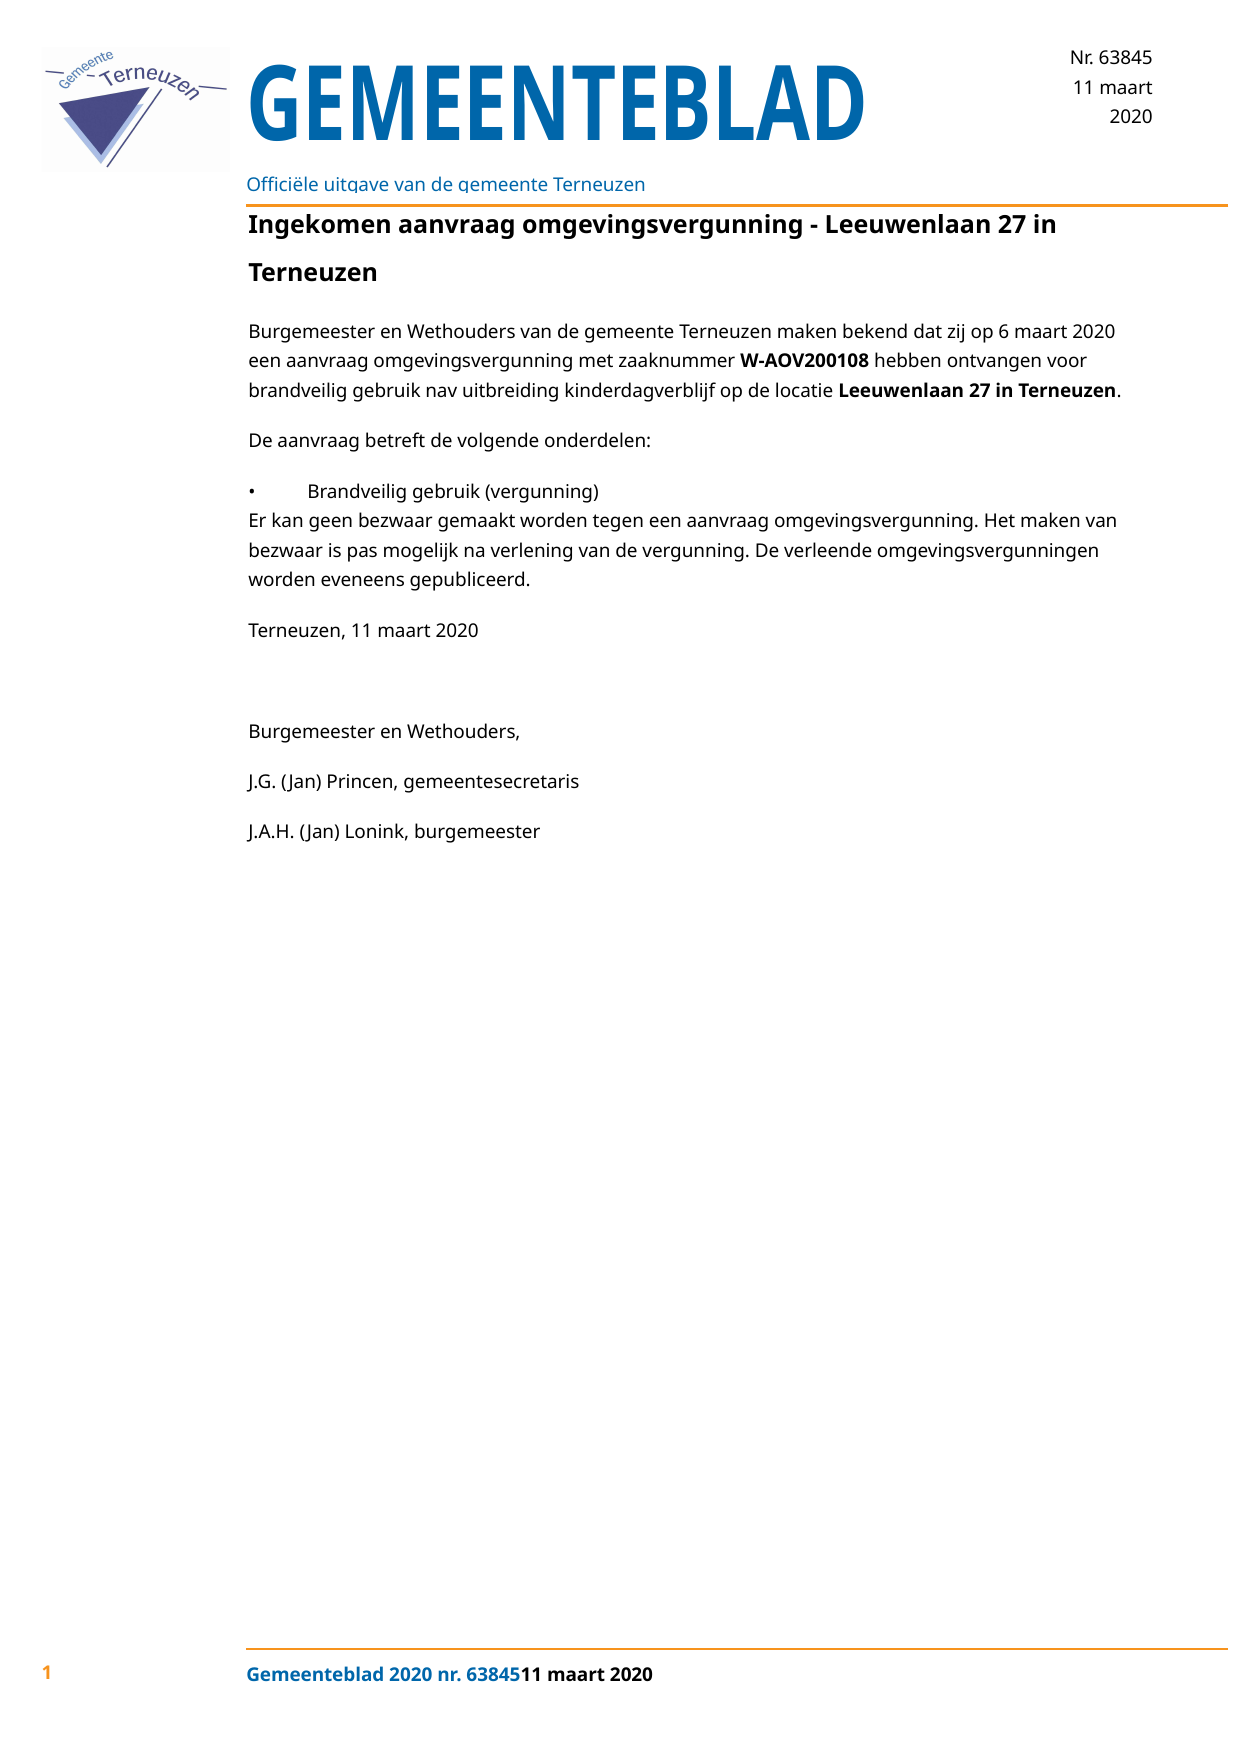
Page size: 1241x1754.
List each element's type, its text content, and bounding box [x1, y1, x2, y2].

text J.G. (Jan) Princen, gemeentesecretaris [248, 768, 1152, 794]
text Burgemeester en Wethouders, [248, 718, 1152, 744]
text Er kan geen bezwaar gemaakt worden tegen een aanvraag omgevingsvergunning. Het maken van bezwaar is pas mogelijk na verlening van de vergunning. De verleende omgevingsvergunningen worden eveneens gepubliceerd. [248, 507, 1152, 592]
list Brandveilig gebruik (vergunning) [248, 478, 1152, 504]
text Terneuzen, 11 maart 2020 [248, 617, 1152, 643]
text J.A.H. (Jan) Lonink, burgemeester [248, 819, 1152, 844]
text Burgemeester en Wethouders van de gemeente Terneuzen maken bekend dat zij op 6 maart 2020 een aanvraag omgevingsvergunning met zaaknummer W-AOV200108 hebben ontvangen voor brandveilig gebruik nav uitbreiding kinderdagverblijf op de locatie Leeuwenlaan 27 in Terneuzen. [248, 318, 1152, 403]
text Ingekomen aanvraag omgevingsvergunning - Leeuwenlaan 27 in Terneuzen [248, 207, 1152, 288]
picture [41, 47, 231, 172]
text De aanvraag betreft de volgende onderdelen: [248, 427, 1152, 453]
